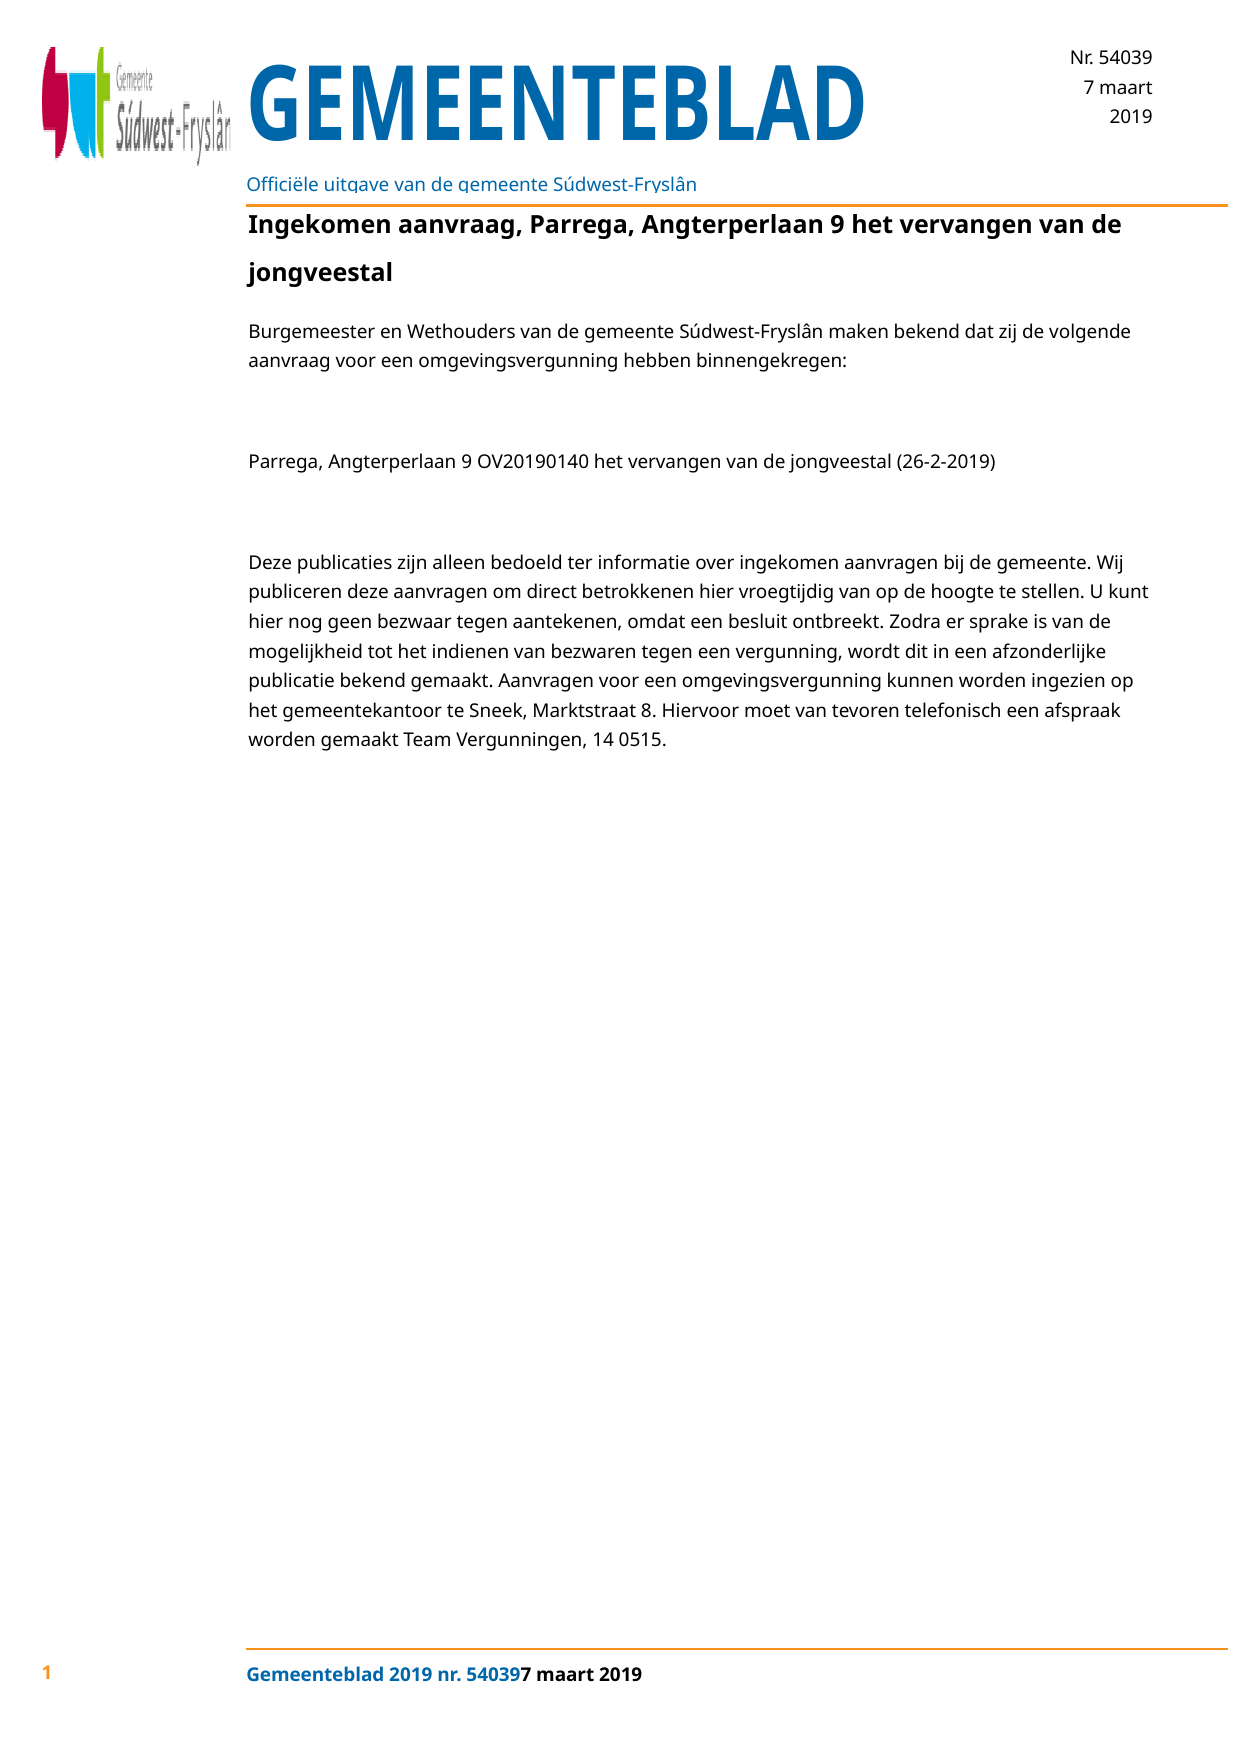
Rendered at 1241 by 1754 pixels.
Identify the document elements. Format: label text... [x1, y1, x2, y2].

text Parrega, Angterperlaan 9 OV20190140 het vervangen van de jongveestal (26-2-2019) [248, 448, 1152, 474]
text Deze publicaties zijn alleen bedoeld ter informatie over ingekomen aanvragen bij de gemeente. Wij publiceren deze aanvragen om direct betrokkenen hier vroegtijdig van op de hoogte te stellen. U kunt hier nog geen bezwaar tegen aantekenen, omdat een besluit ontbreekt. Zodra er sprake is van de mogelijkheid tot het indienen van bezwaren tegen een vergunning, wordt dit in een afzonderlijke publicatie bekend gemaakt. Aanvragen voor een omgevingsvergunning kunnen worden ingezien op het gemeentekantoor te Sneek, Marktstraat 8. Hiervoor moet van tevoren telefonisch een afspraak worden gemaakt Team Vergunningen, 14 0515. [248, 549, 1152, 752]
text Burgemeester en Wethouders van de gemeente Súdwest-Fryslân maken bekend dat zij de volgende aanvraag voor een omgevingsvergunning hebben binnengekregen: [248, 318, 1152, 373]
picture [41, 47, 231, 172]
text Ingekomen aanvraag, Parrega, Angterperlaan 9 het vervangen van de jongveestal [248, 207, 1152, 288]
